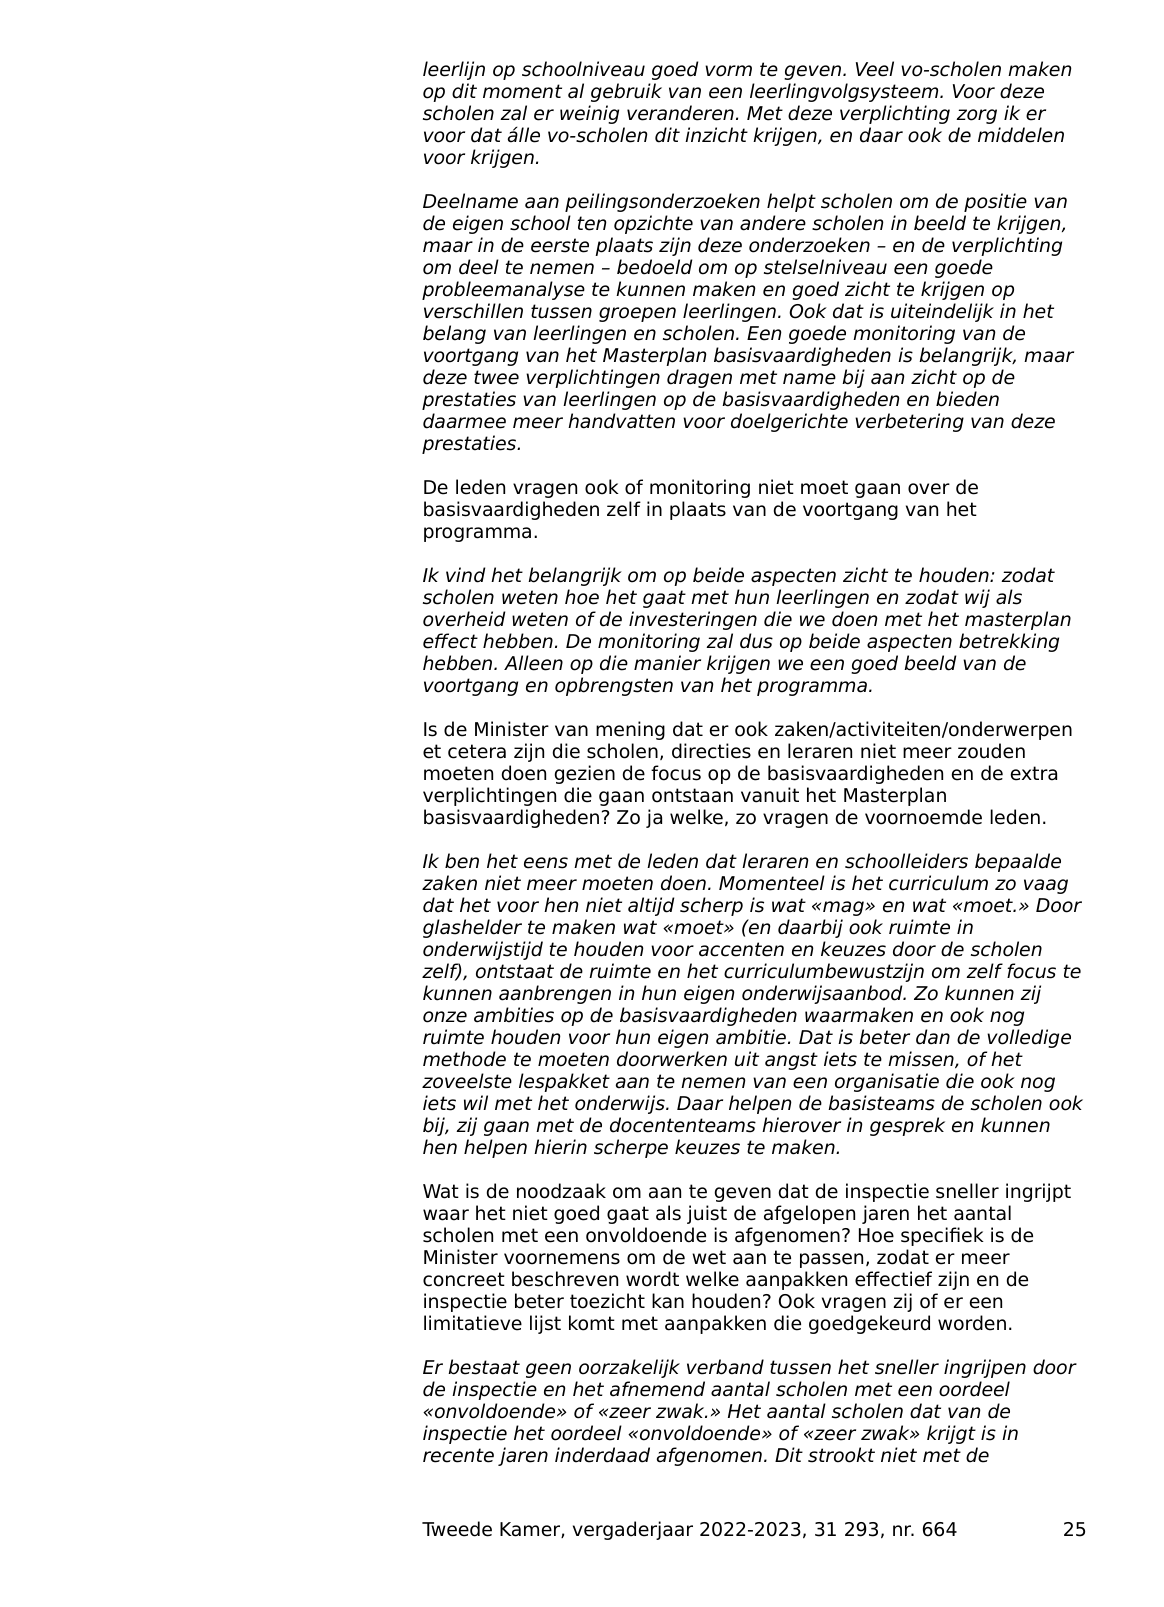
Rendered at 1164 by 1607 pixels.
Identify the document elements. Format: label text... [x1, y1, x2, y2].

text leerlijn op schoolniveau goed vorm te geven. Veel vo-scholen maken op dit moment al gebruik van een leerlingvolgsysteem. Voor deze scholen zal er weinig veranderen. Met deze verplichting zorg ik er voor dat álle vo-scholen dit inzicht krijgen, en daar ook de middelen voor krijgen. [422, 59, 1087, 169]
text Ik vind het belangrijk om op beide aspecten zicht te houden: zodat scholen weten hoe het gaat met hun leerlingen en zodat wij als overheid weten of de investeringen die we doen met het masterplan effect hebben. De monitoring zal dus op beide aspecten betrekking hebben. Alleen op die manier krijgen we een goed beeld van de voortgang en opbrengsten van het programma. [422, 565, 1087, 697]
text Ik ben het eens met de leden dat leraren en schoolleiders bepaalde zaken niet meer moeten doen. Momenteel is het curriculum zo vaag dat het voor hen niet altijd scherp is wat «mag» en wat «moet.» Door glashelder te maken wat «moet» (en daarbij ook ruimte in onderwijstijd te houden voor accenten en keuzes door de scholen zelf), ontstaat de ruimte en het curriculumbewustzijn om zelf focus te kunnen aanbrengen in hun eigen onderwijsaanbod. Zo kunnen zij onze ambities op de basisvaardigheden waarmaken en ook nog ruimte houden voor hun eigen ambitie. Dat is beter dan de volledige methode te moeten doorwerken uit angst iets te missen, of het zoveelste lespakket aan te nemen van een organisatie die ook nog iets wil met het onderwijs. Daar helpen de basisteams de scholen ook bij, zij gaan met de docententeams hierover in gesprek en kunnen hen helpen hierin scherpe keuzes te maken. [422, 851, 1087, 1159]
text Deelname aan peilingsonderzoeken helpt scholen om de positie van de eigen school ten opzichte van andere scholen in beeld te krijgen, maar in de eerste plaats zijn deze onderzoeken – en de verplichting om deel te nemen – bedoeld om op stelselniveau een goede probleemanalyse te kunnen maken en goed zicht te krijgen op verschillen tussen groepen leerlingen. Ook dat is uiteindelijk in het belang van leerlingen en scholen. Een goede monitoring van de voortgang van het Masterplan basisvaardigheden is belangrijk, maar deze twee verplichtingen dragen met name bij aan zicht op de prestaties van leerlingen op de basisvaardigheden en bieden daarmee meer handvatten voor doelgerichte verbetering van deze prestaties. [422, 191, 1087, 455]
text Er bestaat geen oorzakelijk verband tussen het sneller ingrijpen door de inspectie en het afnemend aantal scholen met een oordeel «onvoldoende» of «zeer zwak.» Het aantal scholen dat van de inspectie het oordeel «onvoldoende» of «zeer zwak» krijgt is in recente jaren inderdaad afgenomen. Dit strookt niet met de [422, 1357, 1087, 1467]
text Is de Minister van mening dat er ook zaken/activiteiten/onderwerpen et cetera zijn die scholen, directies en leraren niet meer zouden moeten doen gezien de focus op de basisvaardigheden en de extra verplichtingen die gaan ontstaan vanuit het Masterplan basisvaardigheden? Zo ja welke, zo vragen de voornoemde leden. [422, 719, 1087, 829]
text De leden vragen ook of monitoring niet moet gaan over de basisvaardigheden zelf in plaats van de voortgang van het programma. [422, 477, 1087, 543]
text Wat is de noodzaak om aan te geven dat de inspectie sneller ingrijpt waar het niet goed gaat als juist de afgelopen jaren het aantal scholen met een onvoldoende is afgenomen? Hoe specifiek is de Minister voornemens om de wet aan te passen, zodat er meer concreet beschreven wordt welke aanpakken effectief zijn en de inspectie beter toezicht kan houden? Ook vragen zij of er een limitatieve lijst komt met aanpakken die goedgekeurd worden. [422, 1181, 1087, 1335]
